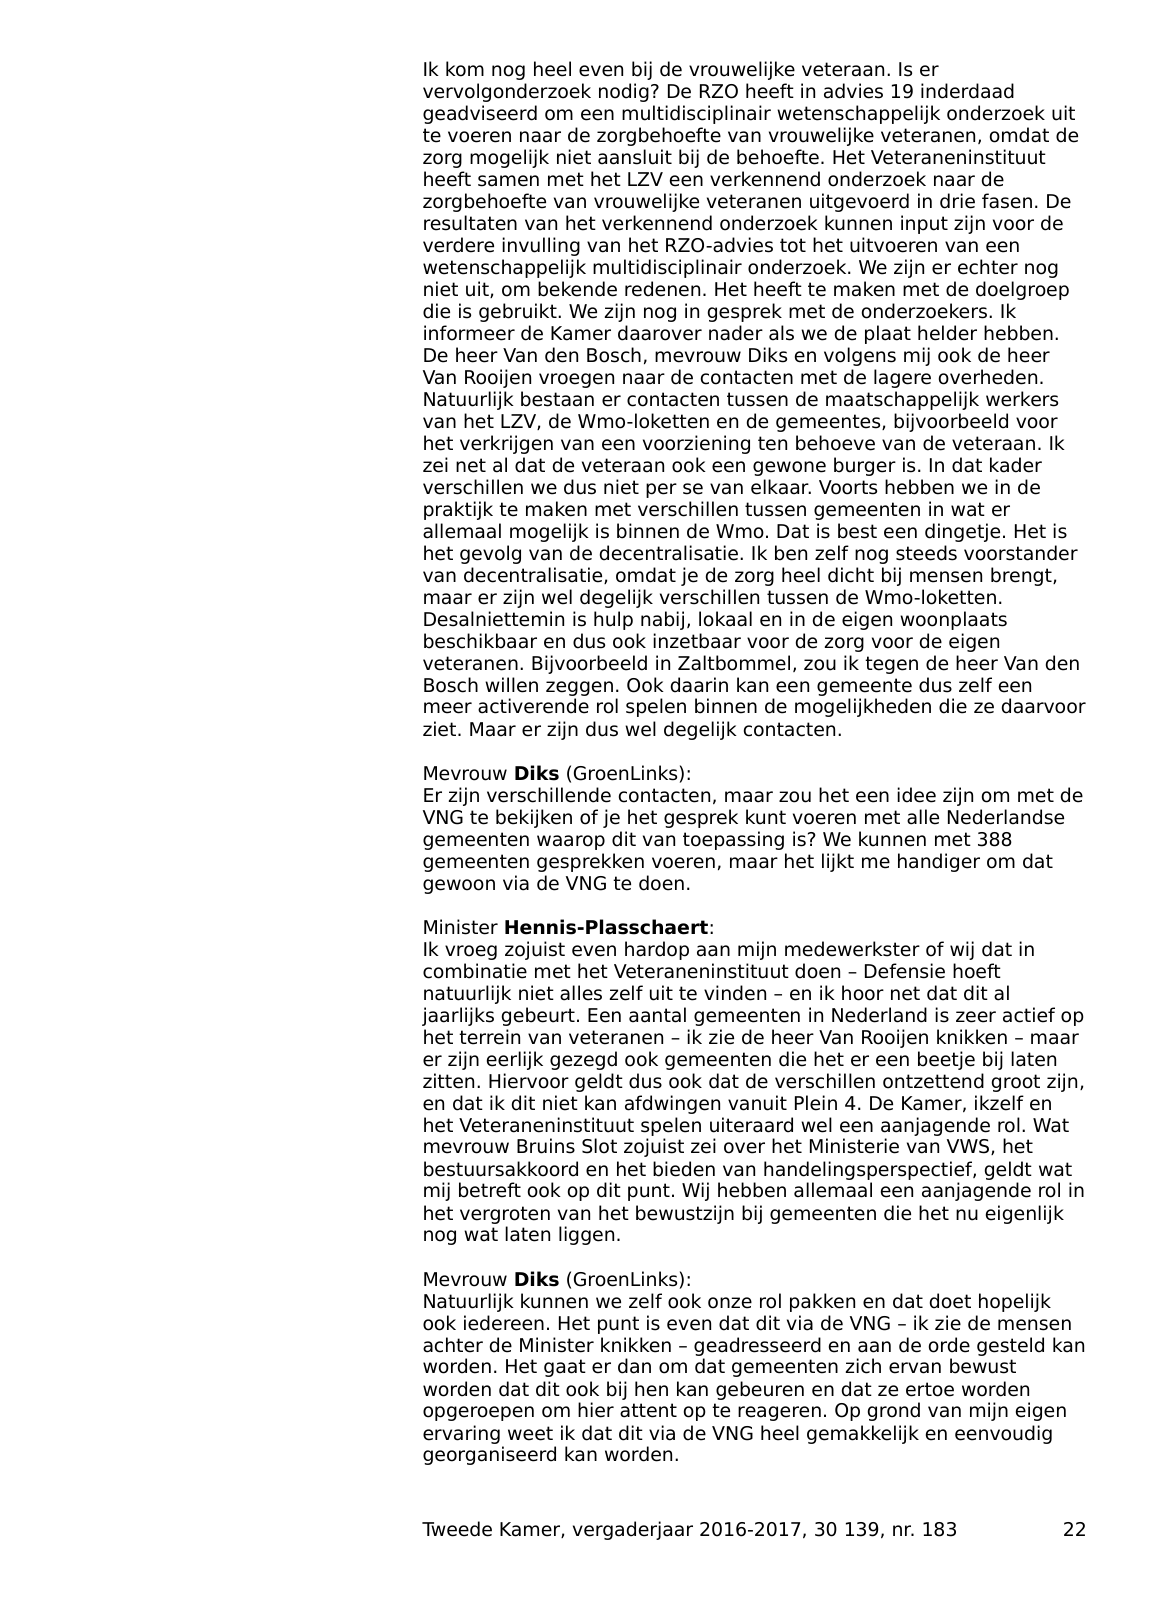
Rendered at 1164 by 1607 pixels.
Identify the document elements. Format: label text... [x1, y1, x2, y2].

text Mevrouw Diks (GroenLinks): [422, 763, 1087, 784]
text Ik vroeg zojuist even hardop aan mijn medewerkster of wij dat in combinatie met het Veteraneninstituut doen – Defensie hoeft natuurlijk niet alles zelf uit te vinden – en ik hoor net dat dit al jaarlijks gebeurt. Een aantal gemeenten in Nederland is zeer actief op het terrein van veteranen – ik zie de heer Van Rooijen knikken – maar er zijn eerlijk gezegd ook gemeenten die het er een beetje bij laten zitten. Hiervoor geldt dus ook dat de verschillen ontzettend groot zijn, en dat ik dit niet kan afdwingen vanuit Plein 4. De Kamer, ikzelf en het Veteraneninstituut spelen uiteraard wel een aanjagende rol. Wat mevrouw Bruins Slot zojuist zei over het Ministerie van VWS, het bestuursakkoord en het bieden van handelingsperspectief, geldt wat mij betreft ook op dit punt. Wij hebben allemaal een aanjagende rol in het vergroten van het bewustzijn bij gemeenten die het nu eigenlijk nog wat laten liggen. [422, 939, 1087, 1246]
text Natuurlijk kunnen we zelf ook onze rol pakken en dat doet hopelijk ook iedereen. Het punt is even dat dit via de VNG – ik zie de mensen achter de Minister knikken – geadresseerd en aan de orde gesteld kan worden. Het gaat er dan om dat gemeenten zich ervan bewust worden dat dit ook bij hen kan gebeuren en dat ze ertoe worden opgeroepen om hier attent op te reageren. Op grond van mijn eigen ervaring weet ik dat dit via de VNG heel gemakkelijk en eenvoudig georganiseerd kan worden. [422, 1291, 1087, 1466]
text Ik kom nog heel even bij de vrouwelijke veteraan. Is er vervolgonderzoek nodig? De RZO heeft in advies 19 inderdaad geadviseerd om een multidisciplinair wetenschappelijk onderzoek uit te voeren naar de zorgbehoefte van vrouwelijke veteranen, omdat de zorg mogelijk niet aansluit bij de behoefte. Het Veteraneninstituut heeft samen met het LZV een verkennend onderzoek naar de zorgbehoefte van vrouwelijke veteranen uitgevoerd in drie fasen. De resultaten van het verkennend onderzoek kunnen input zijn voor de verdere invulling van het RZO-advies tot het uitvoeren van een wetenschappelijk multidisciplinair onderzoek. We zijn er echter nog niet uit, om bekende redenen. Het heeft te maken met de doelgroep die is gebruikt. We zijn nog in gesprek met de onderzoekers. Ik informeer de Kamer daarover nader als we de plaat helder hebben. [422, 59, 1087, 345]
text Mevrouw Diks (GroenLinks): [422, 1268, 1087, 1291]
text De heer Van den Bosch, mevrouw Diks en volgens mij ook de heer Van Rooijen vroegen naar de contacten met de lagere overheden. Natuurlijk bestaan er contacten tussen de maatschappelijk werkers van het LZV, de Wmo-loketten en de gemeentes, bijvoorbeeld voor het verkrijgen van een voorziening ten behoeve van de veteraan. Ik zei net al dat de veteraan ook een gewone burger is. In dat kader verschillen we dus niet per se van elkaar. Voorts hebben we in de praktijk te maken met verschillen tussen gemeenten in wat er allemaal mogelijk is binnen de Wmo. Dat is best een dingetje. Het is het gevolg van de decentralisatie. Ik ben zelf nog steeds voorstander van decentralisatie, omdat je de zorg heel dicht bij mensen brengt, maar er zijn wel degelijk verschillen tussen de Wmo-loketten. Desalniettemin is hulp nabij, lokaal en in de eigen woonplaats beschikbaar en dus ook inzetbaar voor de zorg voor de eigen veteranen. Bijvoorbeeld in Zaltbommel, zou ik tegen de heer Van den Bosch willen zeggen. Ook daarin kan een gemeente dus zelf een meer activerende rol spelen binnen de mogelijkheden die ze daarvoor ziet. Maar er zijn dus wel degelijk contacten. [422, 345, 1087, 740]
text Minister Hennis-Plasschaert: [422, 917, 1087, 939]
text Er zijn verschillende contacten, maar zou het een idee zijn om met de VNG te bekijken of je het gesprek kunt voeren met alle Nederlandse gemeenten waarop dit van toepassing is? We kunnen met 388 gemeenten gesprekken voeren, maar het lijkt me handiger om dat gewoon via de VNG te doen. [422, 784, 1087, 894]
